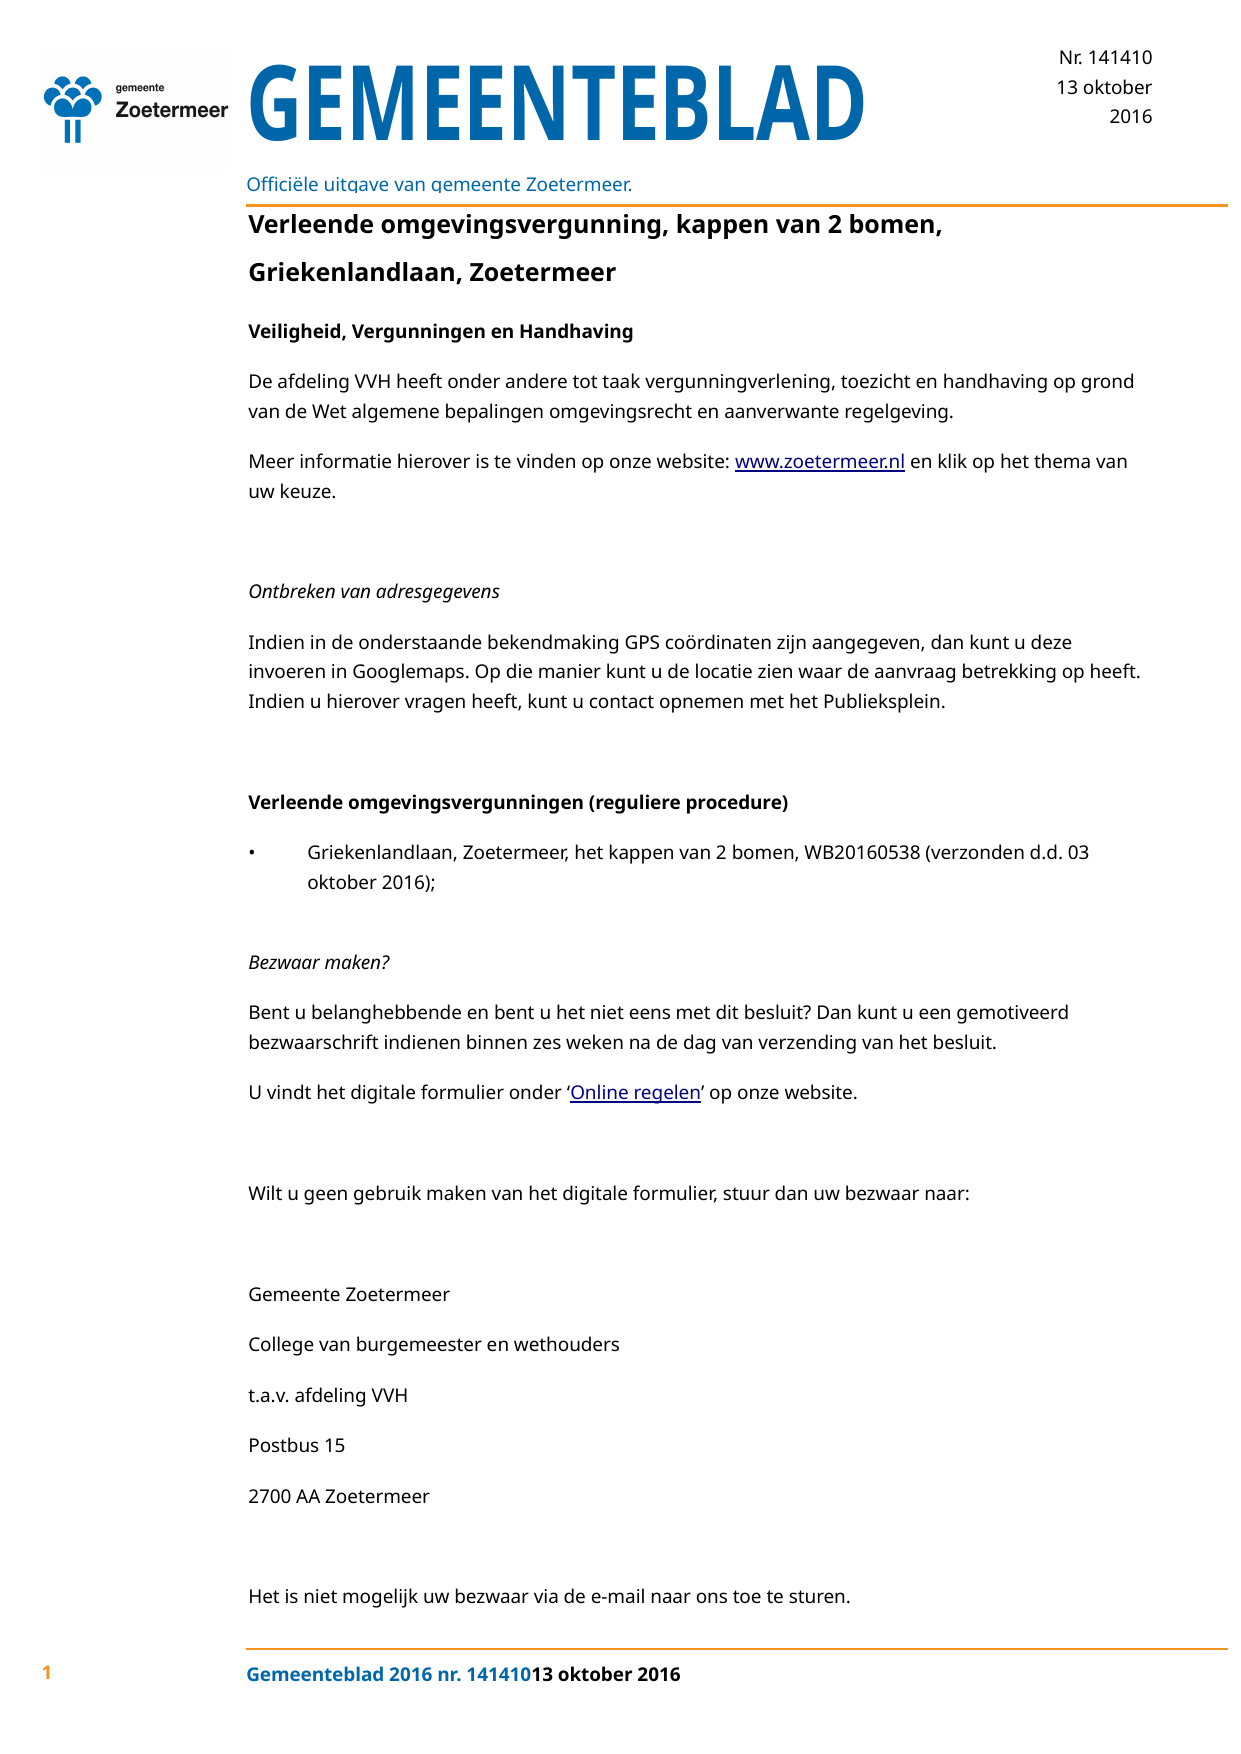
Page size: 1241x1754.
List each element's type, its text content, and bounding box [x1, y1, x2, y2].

text Postbus 15 [248, 1432, 1152, 1458]
text t.a.v. afdeling VVH [248, 1382, 1152, 1408]
text Bent u belanghebbende en bent u het niet eens met dit besluit? Dan kunt u een gemotiveerd bezwaarschrift indienen binnen zes weken na de dag van verzending van het besluit. [248, 999, 1152, 1055]
list Griekenlandlaan, Zoetermeer, het kappen van 2 bomen, WB20160538 (verzonden d.d. 03 oktober 2016); [248, 839, 1152, 895]
text Gemeente Zoetermeer [248, 1281, 1152, 1307]
text Verleende omgevingsvergunningen (reguliere procedure) [248, 789, 1152, 815]
text Meer informatie hierover is te vinden op onze website: www.zoetermeer.nl en klik op het thema van uw keuze. [248, 448, 1152, 504]
text Verleende omgevingsvergunning, kappen van 2 bomen, Griekenlandlaan, Zoetermeer [248, 207, 1152, 288]
text U vindt het digitale formulier onder ‘Online regelen’ op onze website. [248, 1079, 1152, 1105]
text Veiligheid, Vergunningen en Handhaving [248, 318, 1152, 344]
text Indien in de onderstaande bekendmaking GPS coördinaten zijn aangegeven, dan kunt u deze invoeren in Googlemaps. Op die manier kunt u de locatie zien waar de aanvraag betrekking op heeft. Indien u hierover vragen heeft, kunt u contact opnemen met het Publieksplein. [248, 629, 1152, 714]
text Wilt u geen gebruik maken van het digitale formulier, stuur dan uw bezwaar naar: [248, 1180, 1152, 1206]
text Ontbreken van adresgegevens [248, 579, 1152, 604]
text College van burgemeester en wethouders [248, 1332, 1152, 1357]
text Bezwaar maken? [248, 949, 1152, 975]
text Het is niet mogelijk uw bezwaar via de e-mail naar ons toe te sturen. [248, 1584, 1152, 1609]
picture [41, 47, 231, 172]
text 2700 AA Zoetermeer [248, 1483, 1152, 1509]
text De afdeling VVH heeft onder andere tot taak vergunningverlening, toezicht en handhaving op grond van de Wet algemene bepalingen omgevingsrecht en aanverwante regelgeving. [248, 368, 1152, 424]
